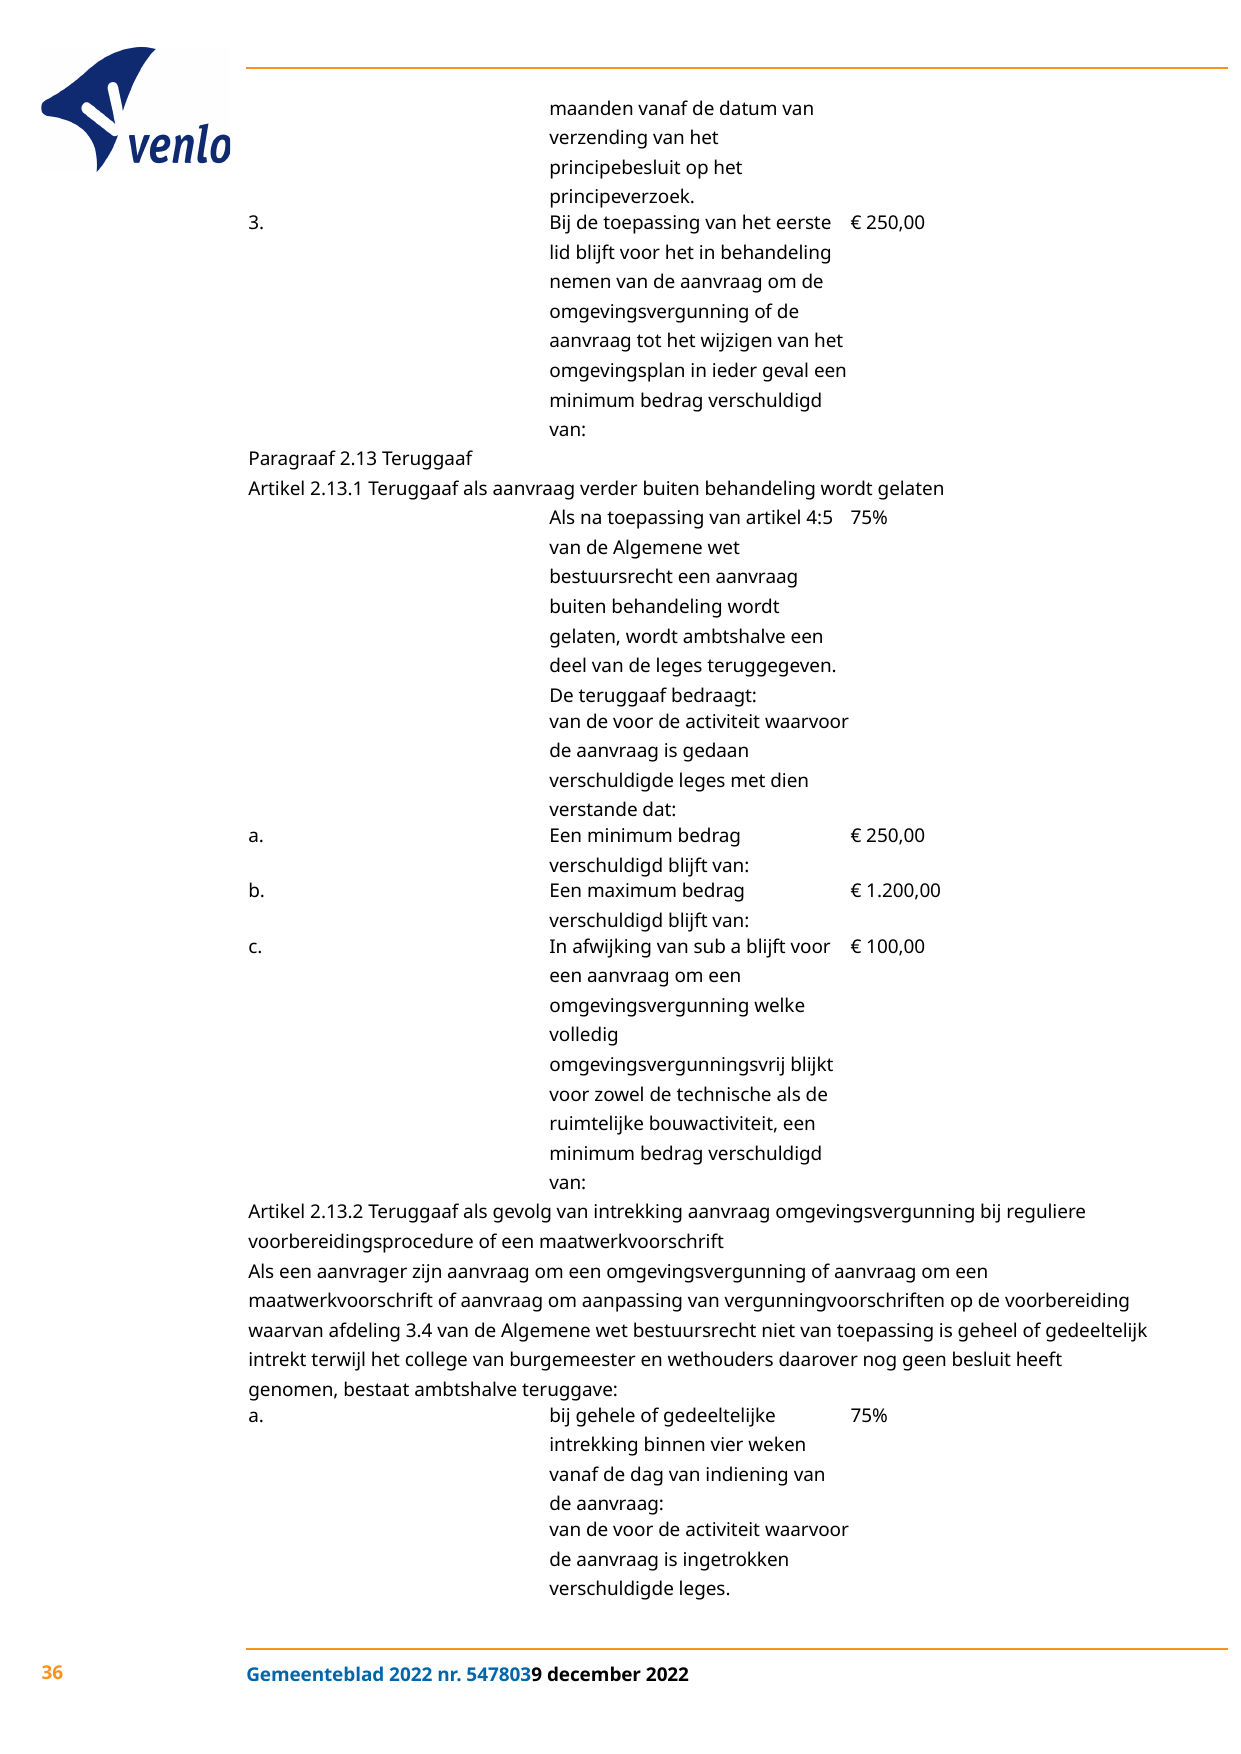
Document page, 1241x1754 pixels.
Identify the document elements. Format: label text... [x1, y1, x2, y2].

table_cell In afwijking van sub a blijft voor een aanvraag om een omgevingsvergunning welke volledig omgevingsvergunningsvrij blijkt voor zowel de technische als de ruimtelijke bouwactiviteit, een minimum bedrag verschuldigd van: [549, 933, 850, 1195]
text Artikel 2.13.2 Teruggaaf als gevolg van intrekking aanvraag omgevingsvergunning bij reguliere voorbereidingsprocedure of een maatwerkvoorschrift [248, 1198, 1152, 1254]
table_cell Een maximum bedrag verschuldigd blijft van: [549, 878, 850, 933]
table_cell Een minimum bedrag verschuldigd blijft van: [549, 822, 850, 878]
table_cell a. [248, 1402, 549, 1601]
table_cell van de voor de activiteit waarvoor de aanvraag is gedaan verschuldigde leges met dien verstande dat: [549, 708, 850, 822]
table_cell van de voor de activiteit waarvoor de aanvraag is ingetrokken verschuldigde leges. [549, 1516, 850, 1601]
table_cell bij gehele of gedeeltelijke intrekking binnen vier weken vanaf de dag van indiening van de aanvraag: [549, 1402, 850, 1516]
table_header 75% [850, 505, 1152, 708]
table_cell [850, 1516, 1152, 1601]
table_cell maanden vanaf de datum van verzending van het principebesluit op het principeverzoek. [549, 95, 850, 209]
table_cell Bij de toepassing van het eerste lid blijft voor het in behandeling nemen van de aanvraag om de omgevingsvergunning of de aanvraag tot het wijzigen van het omgevingsplan in ieder geval een minimum bedrag verschuldigd van: [549, 209, 850, 442]
text Artikel 2.13.1 Teruggaaf als aanvraag verder buiten behandeling wordt gelaten [248, 475, 1152, 501]
table_header Als na toepassing van artikel 4:5 van de Algemene wet bestuursrecht een aanvraag buiten behandeling wordt gelaten, wordt ambtshalve een deel van de leges teruggegeven. De teruggaaf bedraagt: [549, 505, 850, 708]
table_cell € 100,00 [850, 933, 1152, 1195]
picture [41, 47, 231, 172]
table_cell c. [248, 933, 549, 1195]
table_cell € 1.200,00 [850, 878, 1152, 933]
table_header Als een aanvrager zijn aanvraag om een omgevingsvergunning of aanvraag om een maatwerkvoorschrift of aanvraag om aanpassing van vergunningvoorschriften op de voorbereiding waarvan afdeling 3.4 van de Algemene wet bestuursrecht niet van toepassing is geheel of gedeeltelijk intrekt terwijl het college van burgemeester en wethouders daarover nog geen besluit heeft genomen, bestaat ambtshalve teruggave: [248, 1258, 1152, 1402]
text Paragraaf 2.13 Teruggaaf [248, 445, 1152, 471]
table_cell 3. [248, 209, 549, 442]
table_header [248, 505, 549, 708]
table_cell € 250,00 [850, 822, 1152, 878]
table_cell b. [248, 878, 549, 933]
table_cell [850, 708, 1152, 822]
table_cell 75% [850, 1402, 1152, 1516]
table_cell € 250,00 [850, 209, 1152, 442]
table_cell [248, 708, 549, 822]
table_cell a. [248, 822, 549, 878]
table_cell [850, 95, 1152, 209]
table_cell [248, 95, 549, 209]
